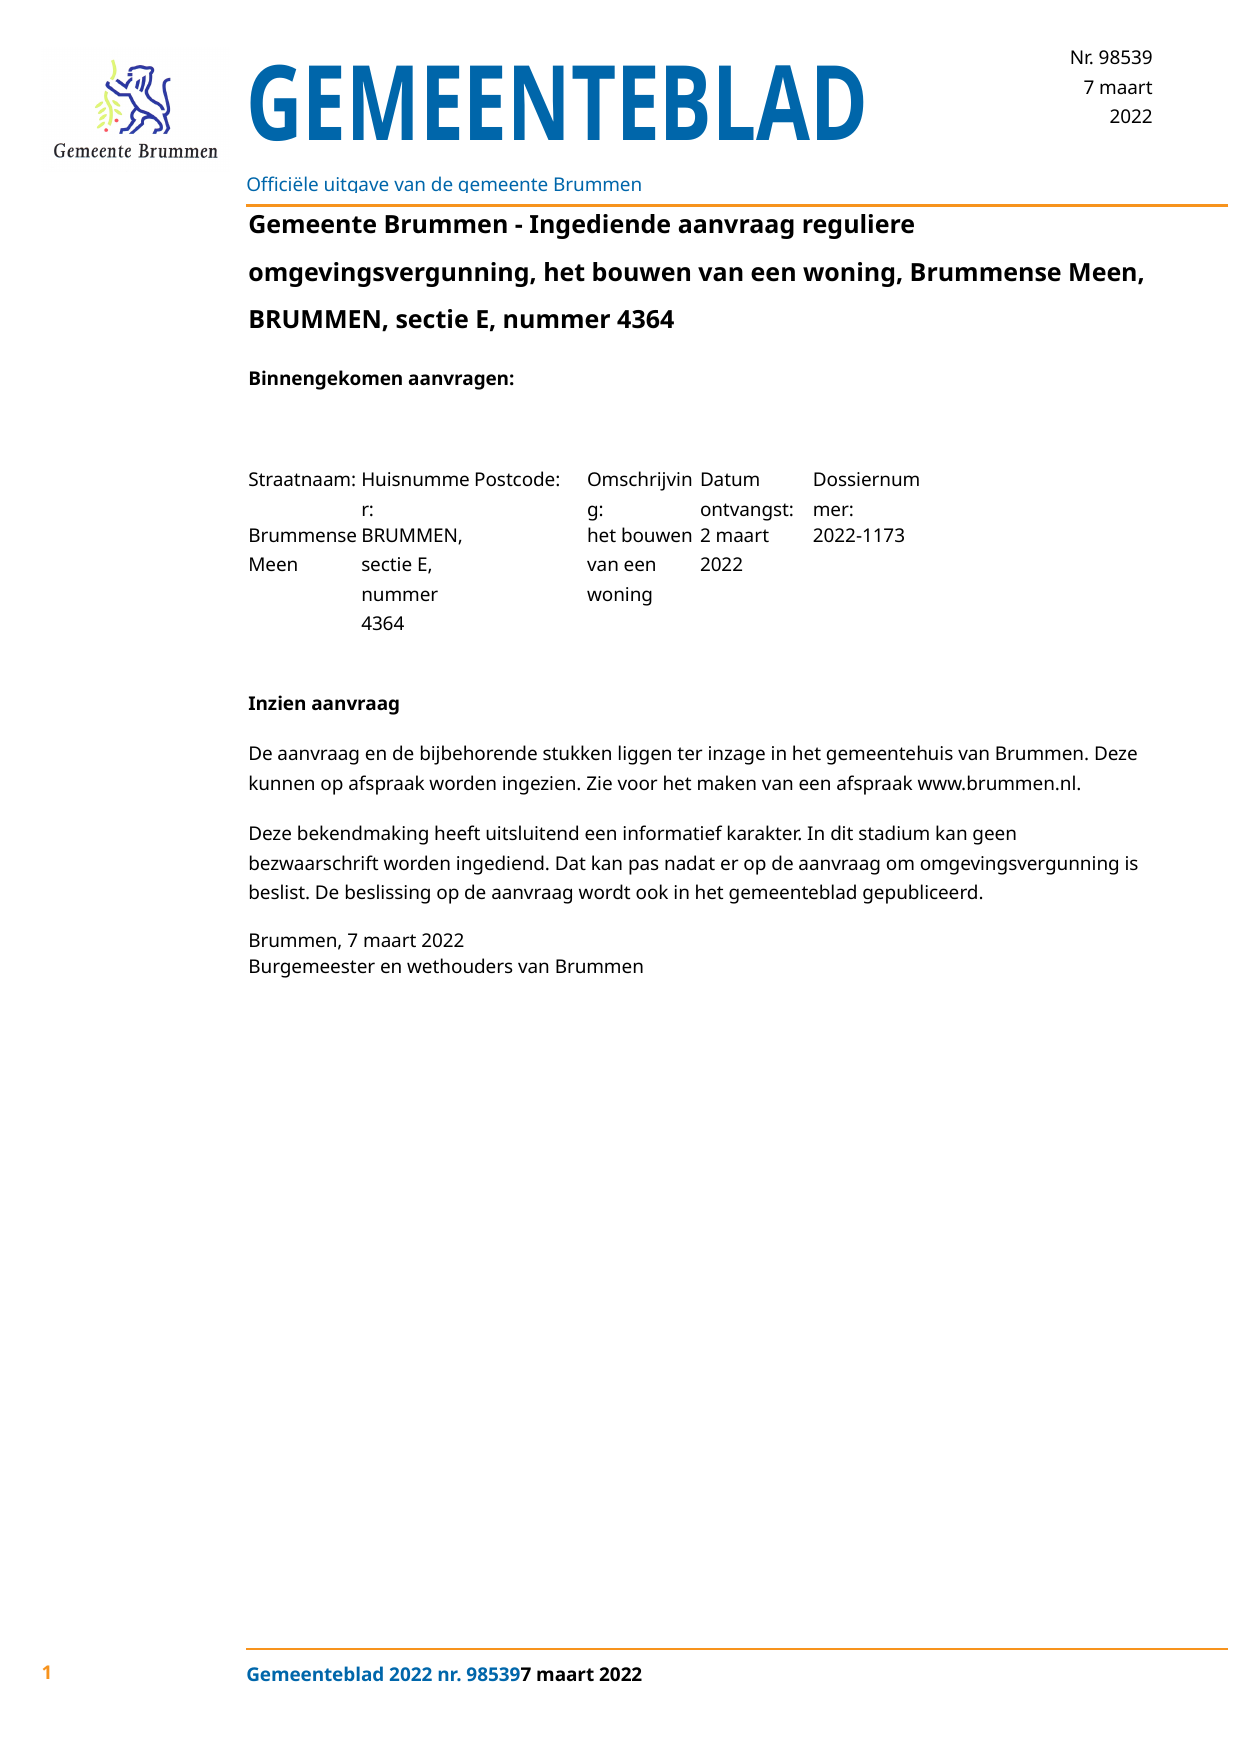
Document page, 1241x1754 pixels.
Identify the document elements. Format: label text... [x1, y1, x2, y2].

text De aanvraag en de bijbehorende stukken liggen ter inzage in het gemeentehuis van Brummen. Deze kunnen op afspraak worden ingezien. Zie voor het maken van een afspraak www.brummen.nl. [248, 740, 1152, 796]
table_cell 2022-1173 [813, 522, 926, 636]
table_header Postcode: [474, 466, 587, 522]
table_header Straatnaam: [248, 466, 361, 522]
table_cell het bouwen van een woning [587, 522, 700, 636]
text Inzien aanvraag [248, 690, 1152, 716]
table_header [1039, 466, 1152, 522]
table_cell 2 maart 2022 [700, 522, 813, 636]
table_cell [1039, 522, 1152, 636]
table_header Huisnummer: [361, 466, 474, 522]
table_header Dossiernummer: [813, 466, 926, 522]
table_header Omschrijving: [587, 466, 700, 522]
text Gemeente Brummen - Ingediende aanvraag reguliere omgevingsvergunning, het bouwen van een woning, Brummense Meen, BRUMMEN, sectie E, nummer 4364 [248, 207, 1152, 336]
table_cell [926, 522, 1038, 636]
table_header [926, 466, 1038, 522]
table_cell BRUMMEN, sectie E, nummer 4364 [361, 522, 474, 636]
table_header Datum ontvangst: [700, 466, 813, 522]
table_cell Brummense Meen [248, 522, 361, 636]
text Binnengekomen aanvragen: [248, 366, 1152, 391]
text Brummen, 7 maart 2022 [248, 927, 1152, 953]
table_cell [474, 522, 587, 636]
text Burgemeester en wethouders van Brummen [248, 953, 1152, 979]
text Deze bekendmaking heeft uitsluitend een informatief karakter. In dit stadium kan geen bezwaarschrift worden ingediend. Dat kan pas nadat er op de aanvraag om omgevingsvergunning is beslist. De beslissing op de aanvraag wordt ook in het gemeenteblad gepubliceerd. [248, 820, 1152, 905]
picture [41, 47, 231, 172]
